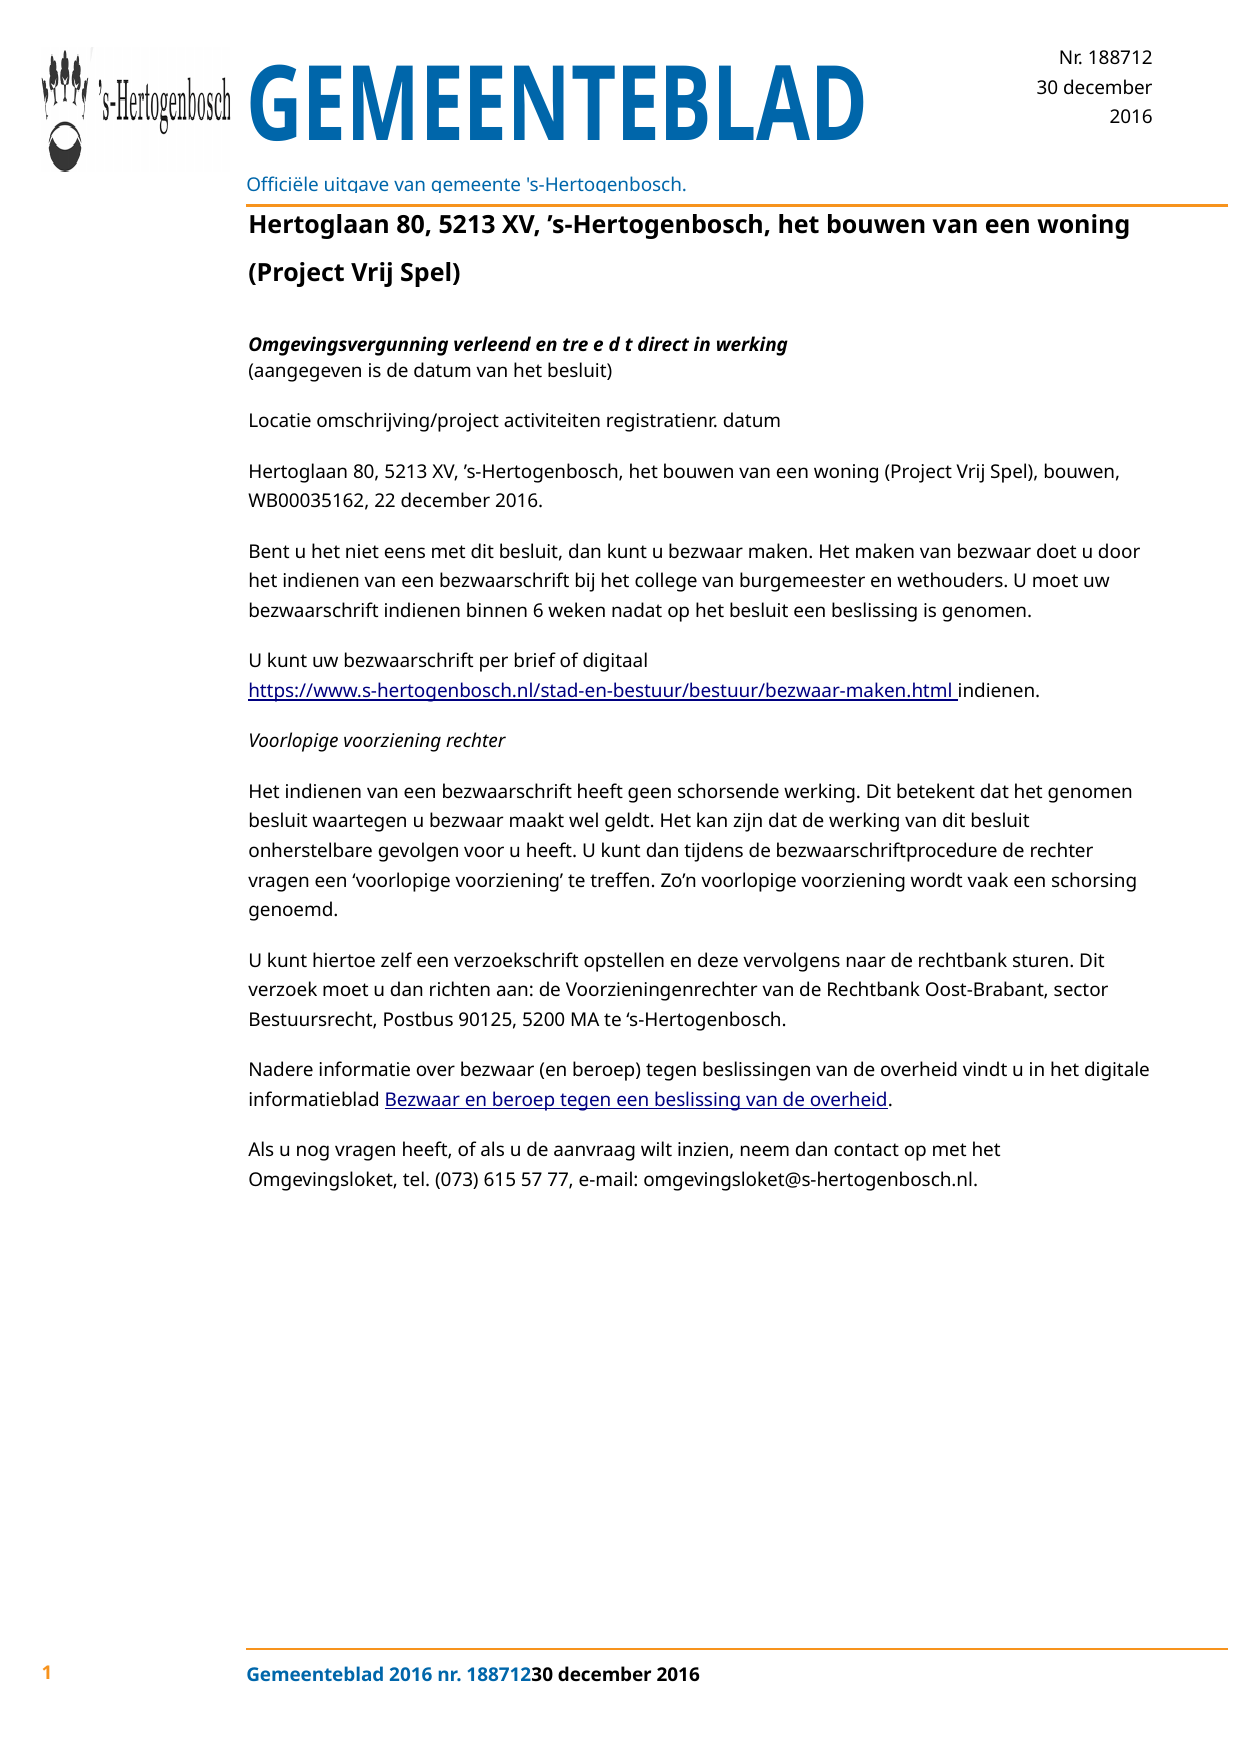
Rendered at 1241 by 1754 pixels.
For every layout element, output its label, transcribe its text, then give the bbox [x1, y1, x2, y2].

text Hertoglaan 80, 5213 XV, ’s-Hertogenbosch, het bouwen van een woning (Project Vrij Spel), bouwen, WB00035162, 22 december 2016. [248, 458, 1152, 513]
text (aangegeven is de datum van het besluit) [248, 357, 1152, 383]
picture [41, 47, 231, 172]
text Voorlopige voorziening rechter [248, 728, 1152, 753]
text Bent u het niet eens met dit besluit, dan kunt u bezwaar maken. Het maken van bezwaar doet u door het indienen van een bezwaarschrift bij het college van burgemeester en wethouders. U moet uw bezwaarschrift indienen binnen 6 weken nadat op het besluit een beslissing is genomen. [248, 538, 1152, 623]
text U kunt hiertoe zelf een verzoekschrift opstellen en deze vervolgens naar de rechtbank sturen. Dit verzoek moet u dan richten aan: de Voorzieningenrechter van de Rechtbank Oost-Brabant, sector Bestuursrecht, Postbus 90125, 5200 MA te ‘s-Hertogenbosch. [248, 947, 1152, 1032]
text Hertoglaan 80, 5213 XV, ’s-Hertogenbosch, het bouwen van een woning (Project Vrij Spel) [248, 207, 1152, 288]
text U kunt uw bezwaarschrift per brief of digitaal https://www.s-hertogenbosch.nl/stad-en-bestuur/bestuur/bezwaar-maken.html indienen. [248, 648, 1152, 703]
text Als u nog vragen heeft, of als u de aanvraag wilt inzien, neem dan contact op met het Omgevingsloket, tel. (073) 615 57 77, e-mail: omgevingsloket@s-hertogenbosch.nl. [248, 1136, 1152, 1192]
text Locatie omschrijving/project activiteiten registratienr. datum [248, 408, 1152, 433]
text Nadere informatie over bezwaar (en beroep) tegen beslissingen van de overheid vindt u in het digitale informatieblad Bezwaar en beroep tegen een beslissing van de overheid. [248, 1056, 1152, 1112]
text Omgevingsvergunning verleend en tre e d t direct in werking [248, 331, 1152, 357]
text Het indienen van een bezwaarschrift heeft geen schorsende werking. Dit betekent dat het genomen besluit waartegen u bezwaar maakt wel geldt. Het kan zijn dat de werking van dit besluit onherstelbare gevolgen voor u heeft. U kunt dan tijdens de bezwaarschriftprocedure de rechter vragen een ‘voorlopige voorziening’ te treffen. Zo’n voorlopige voorziening wordt vaak een schorsing genoemd. [248, 778, 1152, 922]
